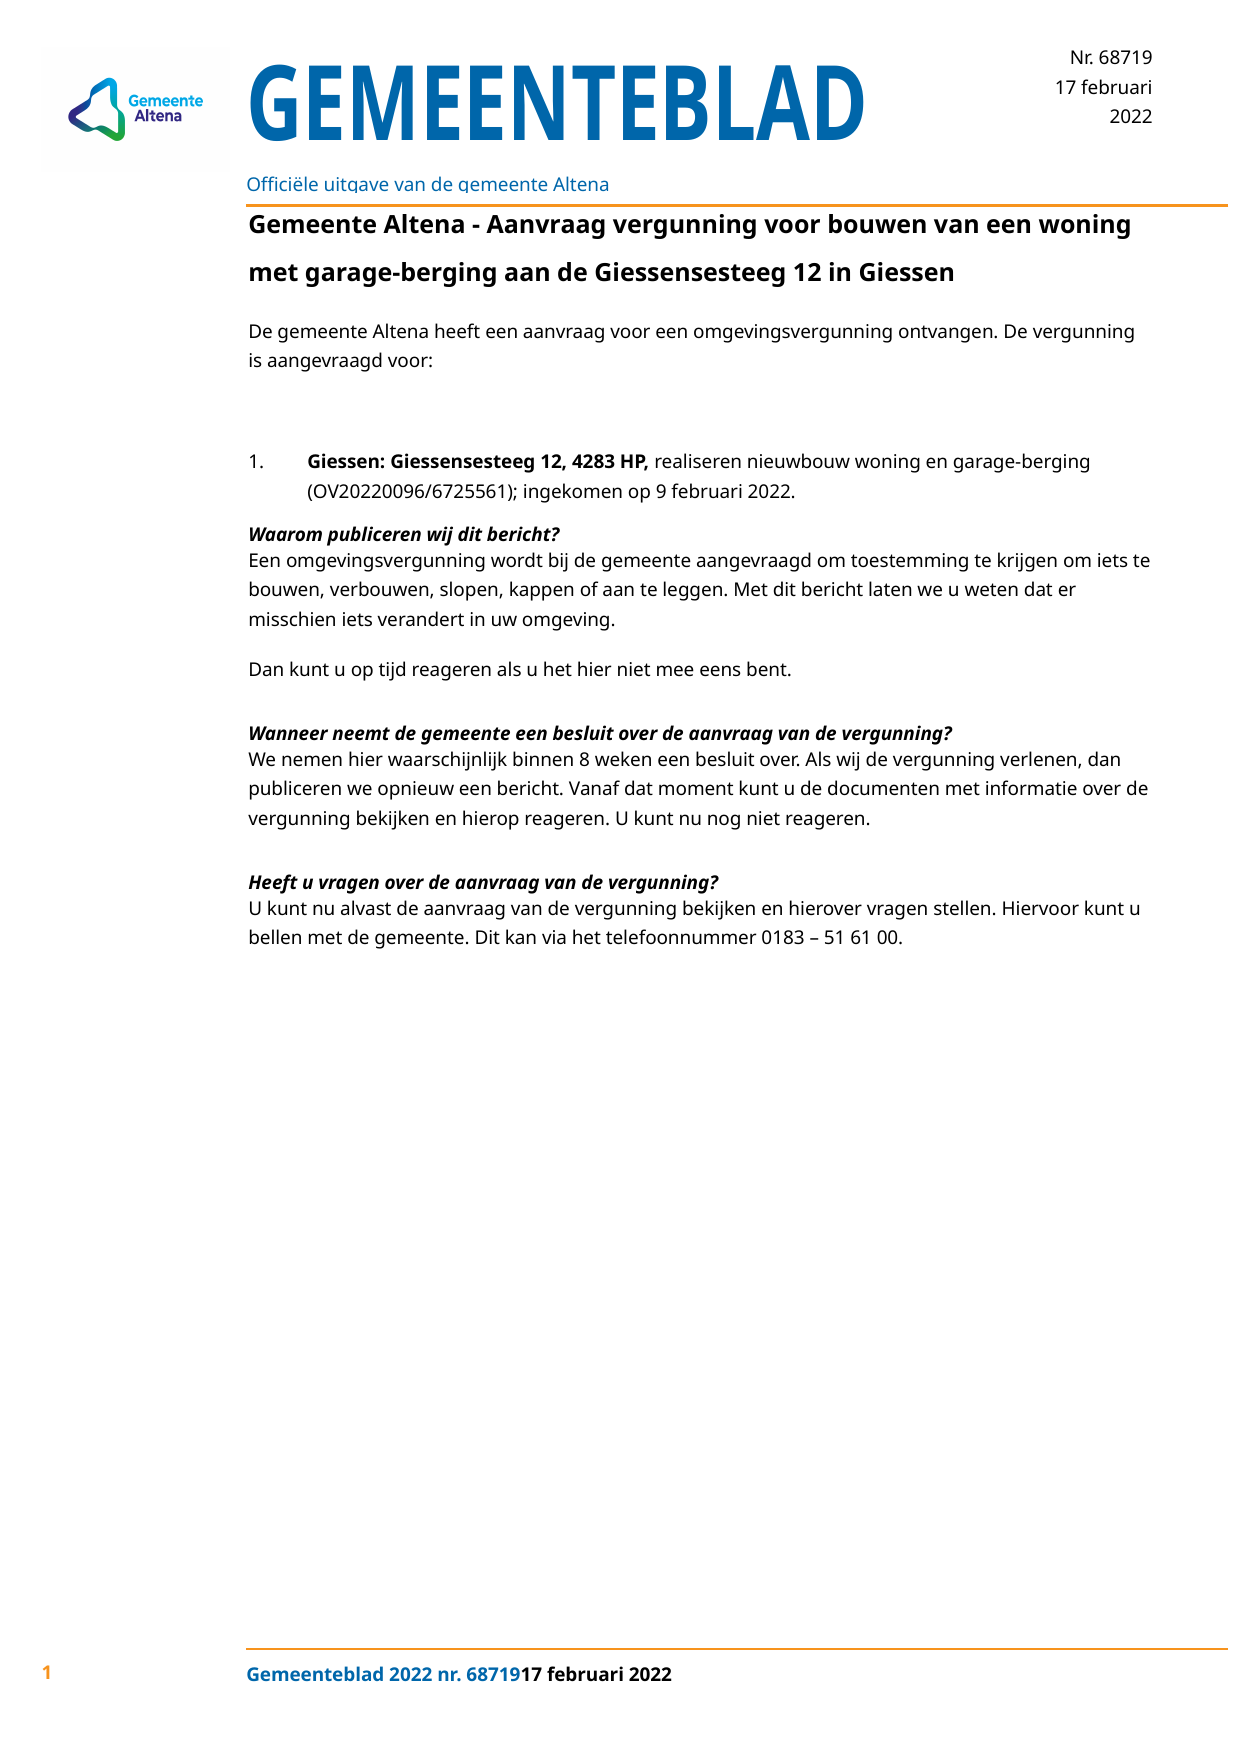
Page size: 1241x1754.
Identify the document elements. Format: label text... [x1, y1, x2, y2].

text Een omgevingsvergunning wordt bij de gemeente aangevraagd om toestemming te krijgen om iets te bouwen, verbouwen, slopen, kappen of aan te leggen. Met dit bericht laten we u weten dat er misschien iets verandert in uw omgeving. [248, 547, 1152, 632]
picture [41, 47, 231, 172]
text Heeft u vragen over de aanvraag van de vergunning? [248, 869, 1152, 895]
text Dan kunt u op tijd reageren als u het hier niet mee eens bent. [248, 656, 1152, 682]
text Waarom publiceren wij dit bericht? [248, 521, 1152, 547]
text Gemeente Altena - Aanvraag vergunning voor bouwen van een woning met garage-berging aan de Giessensesteeg 12 in Giessen [248, 207, 1152, 288]
text We nemen hier waarschijnlijk binnen 8 weken een besluit over. Als wij de vergunning verlenen, dan publiceren we opnieuw een bericht. Vanaf dat moment kunt u de documenten met informatie over de vergunning bekijken en hierop reageren. U kunt nu nog niet reageren. [248, 746, 1152, 831]
text De gemeente Altena heeft een aanvraag voor een omgevingsvergunning ontvangen. De vergunning is aangevraagd voor: [248, 318, 1152, 373]
list Giessen: Giessensesteeg 12, 4283 HP, realiseren nieuwbouw woning en garage-berging (OV20220096/6725561); ingekomen op 9 februari 2022. [248, 448, 1152, 504]
text U kunt nu alvast de aanvraag van de vergunning bekijken en hierover vragen stellen. Hiervoor kunt u bellen met de gemeente. Dit kan via het telefoonnummer 0183 – 51 61 00. [248, 895, 1152, 950]
text Wanneer neemt de gemeente een besluit over de aanvraag van de vergunning? [248, 720, 1152, 746]
